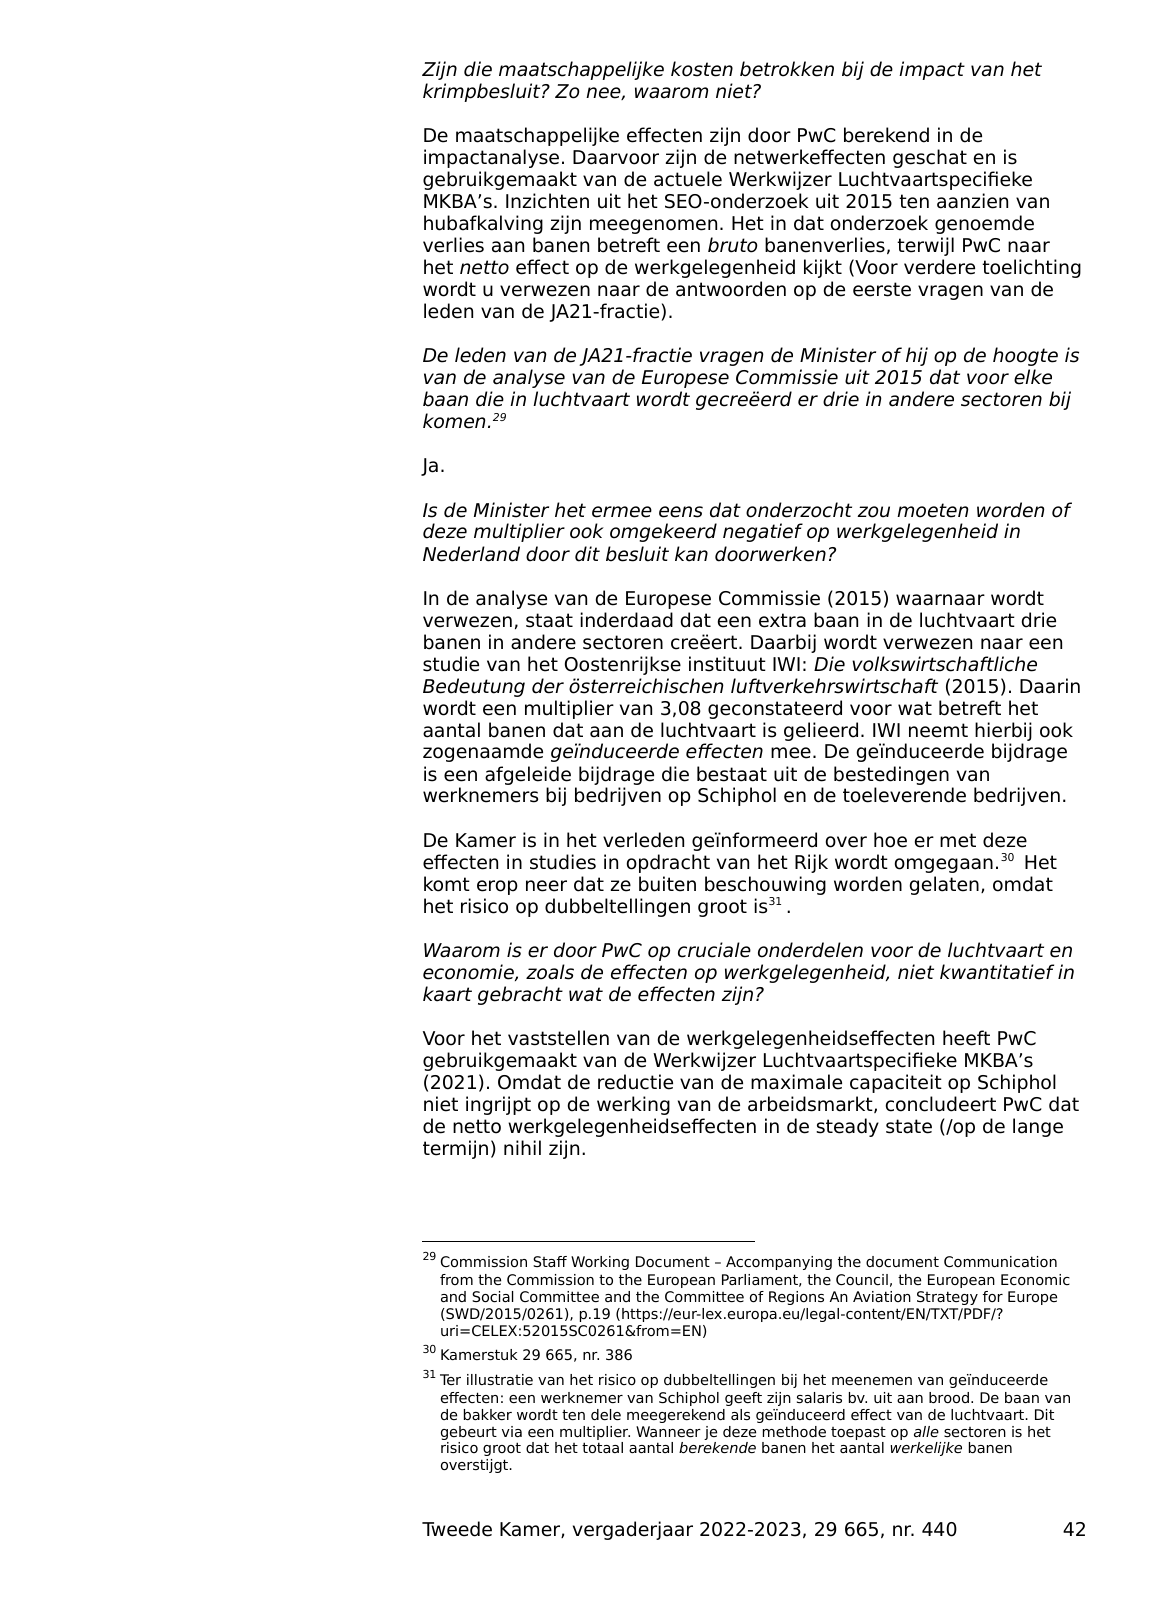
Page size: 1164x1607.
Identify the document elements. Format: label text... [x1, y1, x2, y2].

text Ter illustratie van het risico op dubbeltellingen bij het meenemen van geïnduceerde effecten: een werknemer van Schiphol geeft zijn salaris bv. uit aan brood. De baan van de bakker wordt ten dele meegerekend als geïnduceerd effect van de luchtvaart. Dit gebeurt via een multiplier. Wanneer je deze methode toepast op alle sectoren is het risico groot dat het totaal aantal berekende banen het aantal werkelijke banen overstijgt. [422, 1368, 1087, 1474]
text De Kamer is in het verleden geïnformeerd over hoe er met deze effecten in studies in opdracht van het Rijk wordt omgegaan. Het komt erop neer dat ze buiten beschouwing worden gelaten, omdat het risico op dubbeltellingen groot is. [422, 829, 1087, 917]
text Zijn die maatschappelijke kosten betrokken bij de impact van het krimpbesluit? Zo nee, waarom niet? [422, 59, 1087, 103]
text Commission Staff Working Document – Accompanying the document Communication from the Commission to the European Parliament, the Council, the European Economic and Social Committee and the Committee of Regions An Aviation Strategy for Europe (SWD/2015/0261), p.19 (https://eur-lex.europa.eu/legal-content/EN/TXT/PDF/?uri=CELEX:52015SC0261&from=EN) [422, 1250, 1087, 1340]
text Waarom is er door PwC op cruciale onderdelen voor de luchtvaart en economie, zoals de effecten op werkgelegenheid, niet kwantitatief in kaart gebracht wat de effecten zijn? [422, 940, 1087, 1006]
text Is de Minister het ermee eens dat onderzocht zou moeten worden of deze multiplier ook omgekeerd negatief op werkgelegenheid in Nederland door dit besluit kan doorwerken? [422, 499, 1087, 565]
text De maatschappelijke effecten zijn door PwC berekend in de impactanalyse. Daarvoor zijn de netwerkeffecten geschat en is gebruikgemaakt van de actuele Werkwijzer Luchtvaartspecifieke MKBA’s. Inzichten uit het SEO-onderzoek uit 2015 ten aanzien van hubafkalving zijn meegenomen. Het in dat onderzoek genoemde verlies aan banen betreft een bruto banenverlies, terwijl PwC naar het netto effect op de werkgelegenheid kijkt (Voor verdere toelichting wordt u verwezen naar de antwoorden op de eerste vragen van de leden van de JA21-fractie). [422, 125, 1087, 323]
text De leden van de JA21-fractie vragen de Minister of hij op de hoogte is van de analyse van de Europese Commissie uit 2015 dat voor elke baan die in luchtvaart wordt gecreëerd er drie in andere sectoren bij komen. [422, 345, 1087, 433]
text Kamerstuk 29 665, nr. 386 [422, 1343, 1087, 1365]
text Ja. [422, 455, 1087, 477]
text In de analyse van de Europese Commissie (2015) waarnaar wordt verwezen, staat inderdaad dat een extra baan in de luchtvaart drie banen in andere sectoren creëert. Daarbij wordt verwezen naar een studie van het Oostenrijkse instituut IWI: Die volkswirtschaftliche Bedeutung der österreichischen luftverkehrswirtschaft (2015). Daarin wordt een multiplier van 3,08 geconstateerd voor wat betreft het aantal banen dat aan de luchtvaart is gelieerd. IWI neemt hierbij ook zogenaamde geïnduceerde effecten mee. De geïnduceerde bijdrage is een afgeleide bijdrage die bestaat uit de bestedingen van werknemers bij bedrijven op Schiphol en de toeleverende bedrijven. [422, 588, 1087, 807]
text Voor het vaststellen van de werkgelegenheidseffecten heeft PwC gebruikgemaakt van de Werkwijzer Luchtvaartspecifieke MKBA’s (2021). Omdat de reductie van de maximale capaciteit op Schiphol niet ingrijpt op de werking van de arbeidsmarkt, concludeert PwC dat de netto werkgelegenheidseffecten in de steady state (/op de lange termijn) nihil zijn. [422, 1028, 1087, 1160]
